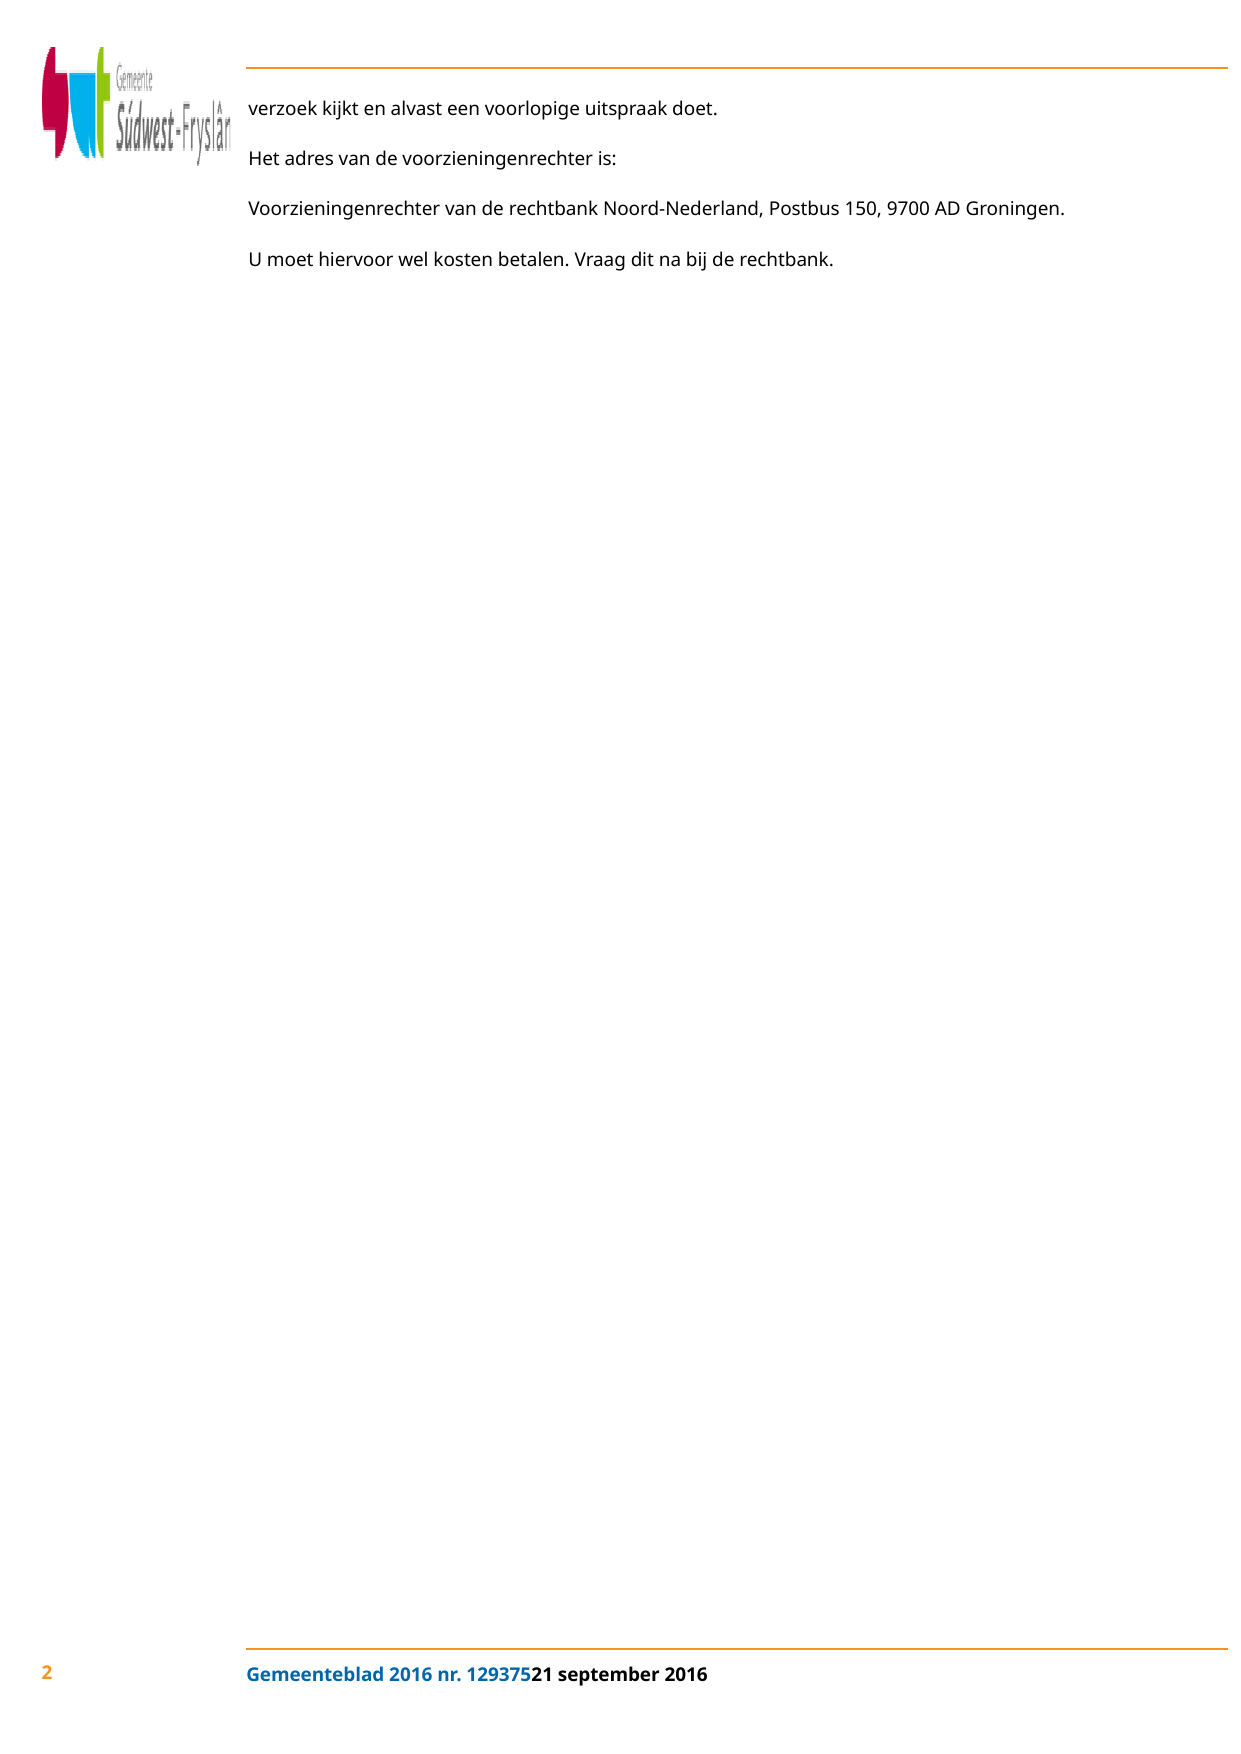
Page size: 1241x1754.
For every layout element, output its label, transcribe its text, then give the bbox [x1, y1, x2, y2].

text Voorzieningenrechter van de rechtbank Noord-Nederland, Postbus 150, 9700 AD Groningen. [248, 196, 1152, 221]
picture [41, 47, 231, 172]
text U moet hiervoor wel kosten betalen. Vraag dit na bij de rechtbank. [248, 246, 1152, 272]
text Het adres van de voorzieningenrechter is: [248, 145, 1152, 171]
text verzoek kijkt en alvast een voorlopige uitspraak doet. [248, 95, 1152, 121]
